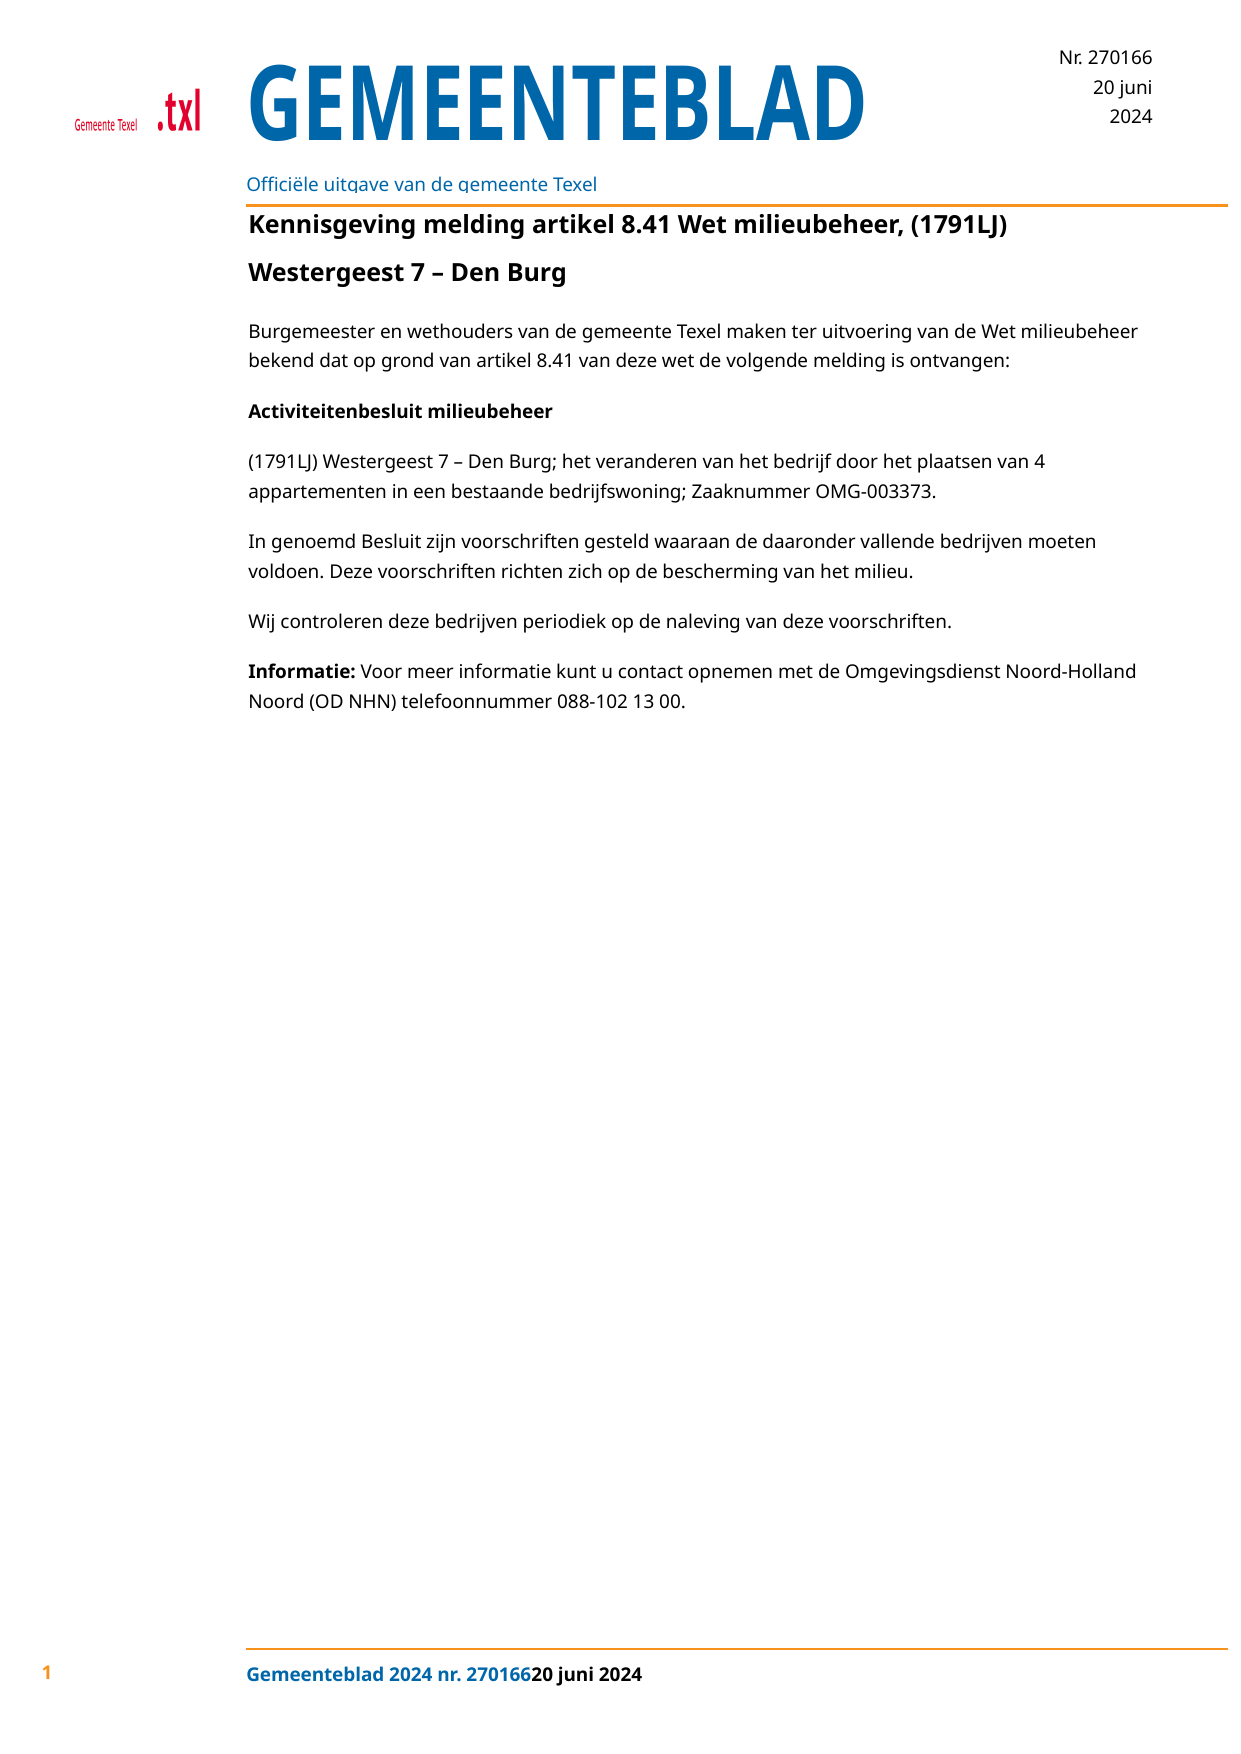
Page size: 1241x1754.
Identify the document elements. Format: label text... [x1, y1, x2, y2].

text Kennisgeving melding artikel 8.41 Wet milieubeheer, (1791LJ) Westergeest 7 – Den Burg [248, 207, 1152, 288]
text (1791LJ) Westergeest 7 – Den Burg; het veranderen van het bedrijf door het plaatsen van 4 appartementen in een bestaande bedrijfswoning; Zaaknummer OMG-003373. [248, 448, 1152, 504]
text In genoemd Besluit zijn voorschriften gesteld waaraan de daaronder vallende bedrijven moeten voldoen. Deze voorschriften richten zich op de bescherming van het milieu. [248, 528, 1152, 584]
text Burgemeester en wethouders van de gemeente Texel maken ter uitvoering van de Wet milieubeheer bekend dat op grond van artikel 8.41 van deze wet de volgende melding is ontvangen: [248, 318, 1152, 373]
text Activiteitenbesluit milieubeheer [248, 398, 1152, 424]
text Wij controleren deze bedrijven periodiek op de naleving van deze voorschriften. [248, 608, 1152, 634]
picture [41, 47, 231, 172]
text Informatie: Voor meer informatie kunt u contact opnemen met de Omgevingsdienst Noord-Holland Noord (OD NHN) telefoonnummer 088-102 13 00. [248, 659, 1152, 714]
